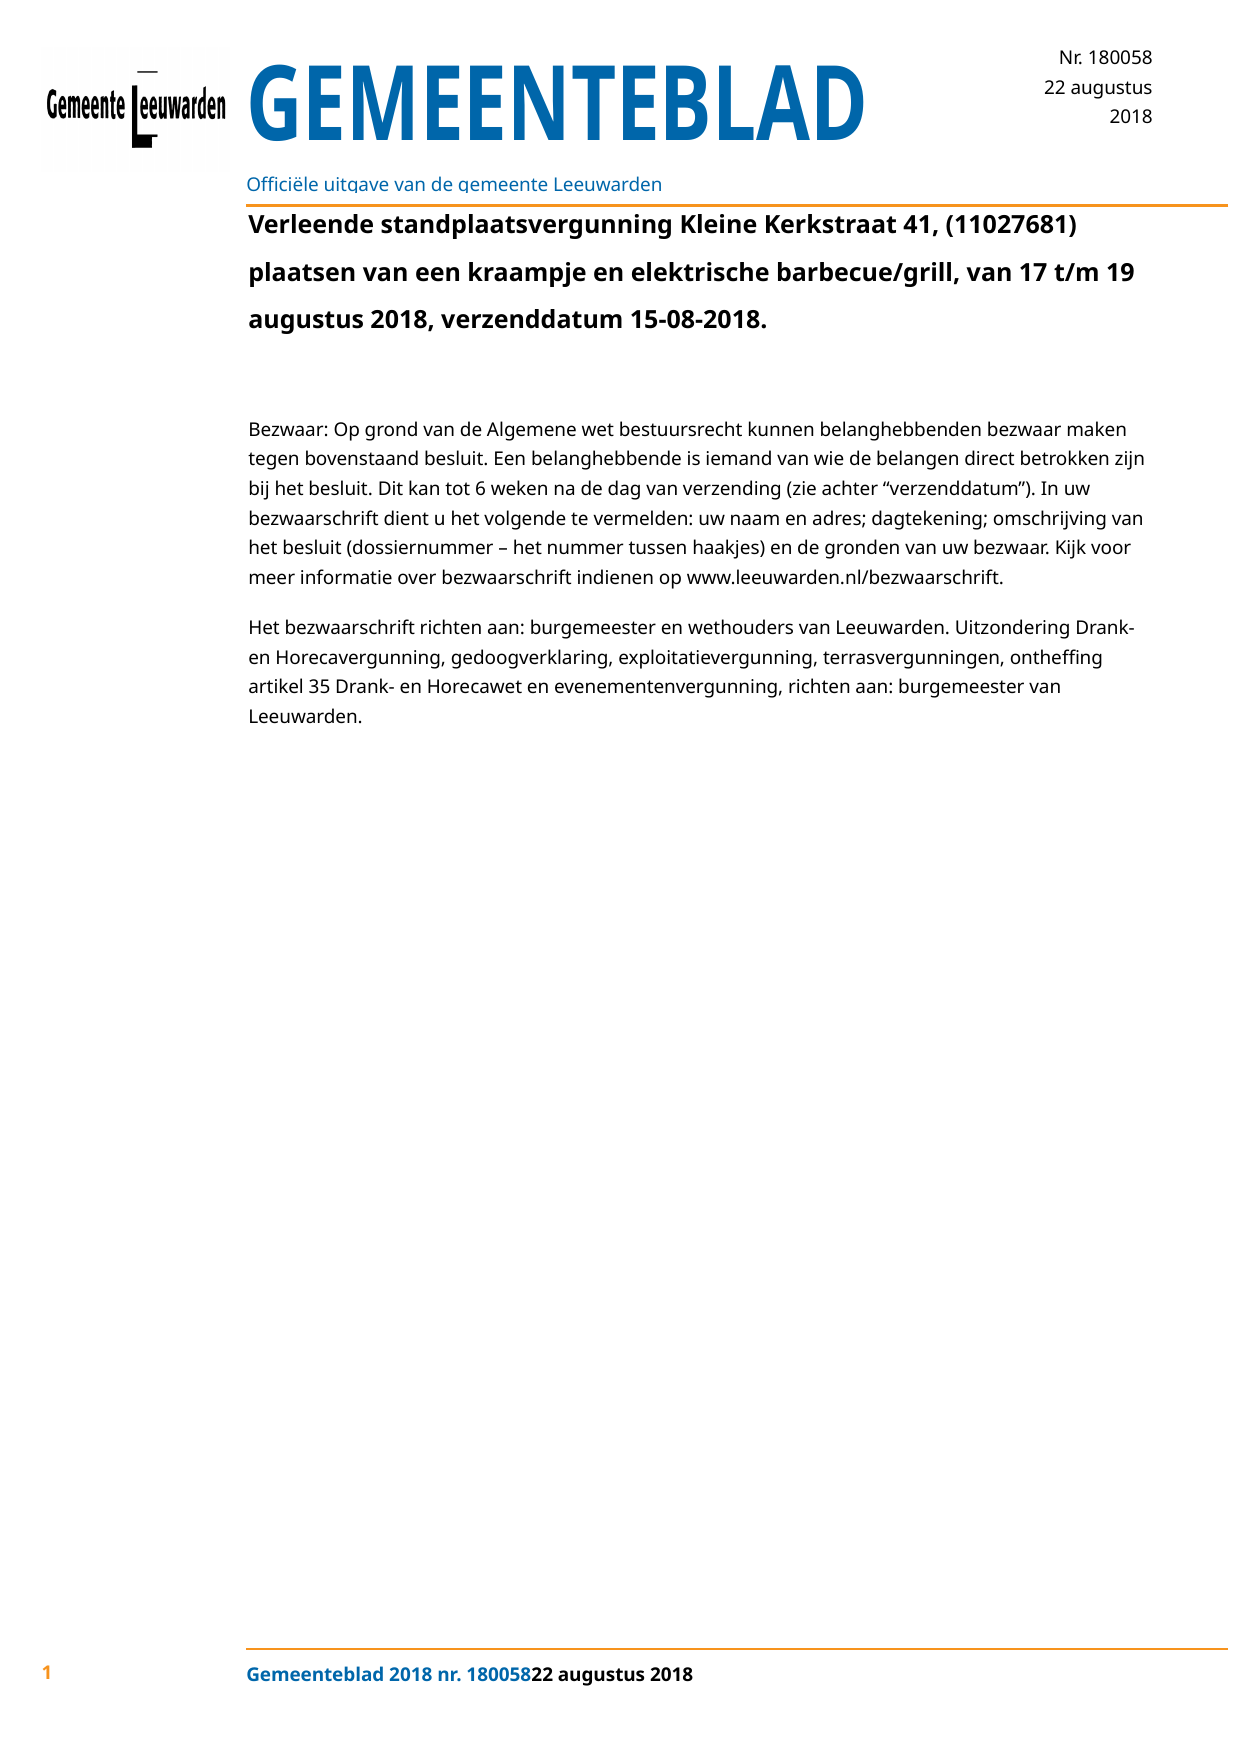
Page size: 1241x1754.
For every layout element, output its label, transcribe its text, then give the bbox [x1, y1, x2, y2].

picture [41, 47, 231, 172]
text Bezwaar: Op grond van de Algemene wet bestuursrecht kunnen belanghebbenden bezwaar maken tegen bovenstaand besluit. Een belanghebbende is iemand van wie de belangen direct betrokken zijn bij het besluit. Dit kan tot 6 weken na de dag van verzending (zie achter “verzenddatum”). In uw bezwaarschrift dient u het volgende te vermelden: uw naam en adres; dagtekening; omschrijving van het besluit (dossiernummer – het nummer tussen haakjes) en de gronden van uw bezwaar. Kijk voor meer informatie over bezwaarschrift indienen op www.leeuwarden.nl/bezwaarschrift. [248, 416, 1152, 589]
text Het bezwaarschrift richten aan: burgemeester en wethouders van Leeuwarden. Uitzondering Drank- en Horecavergunning, gedoogverklaring, exploitatievergunning, terrasvergunningen, ontheffing artikel 35 Drank- en Horecawet en evenementenvergunning, richten aan: burgemeester van Leeuwarden. [248, 614, 1152, 729]
text Verleende standplaatsvergunning Kleine Kerkstraat 41, (11027681) plaatsen van een kraampje en elektrische barbecue/grill, van 17 t/m 19 augustus 2018, verzenddatum 15-08-2018. [248, 207, 1152, 336]
